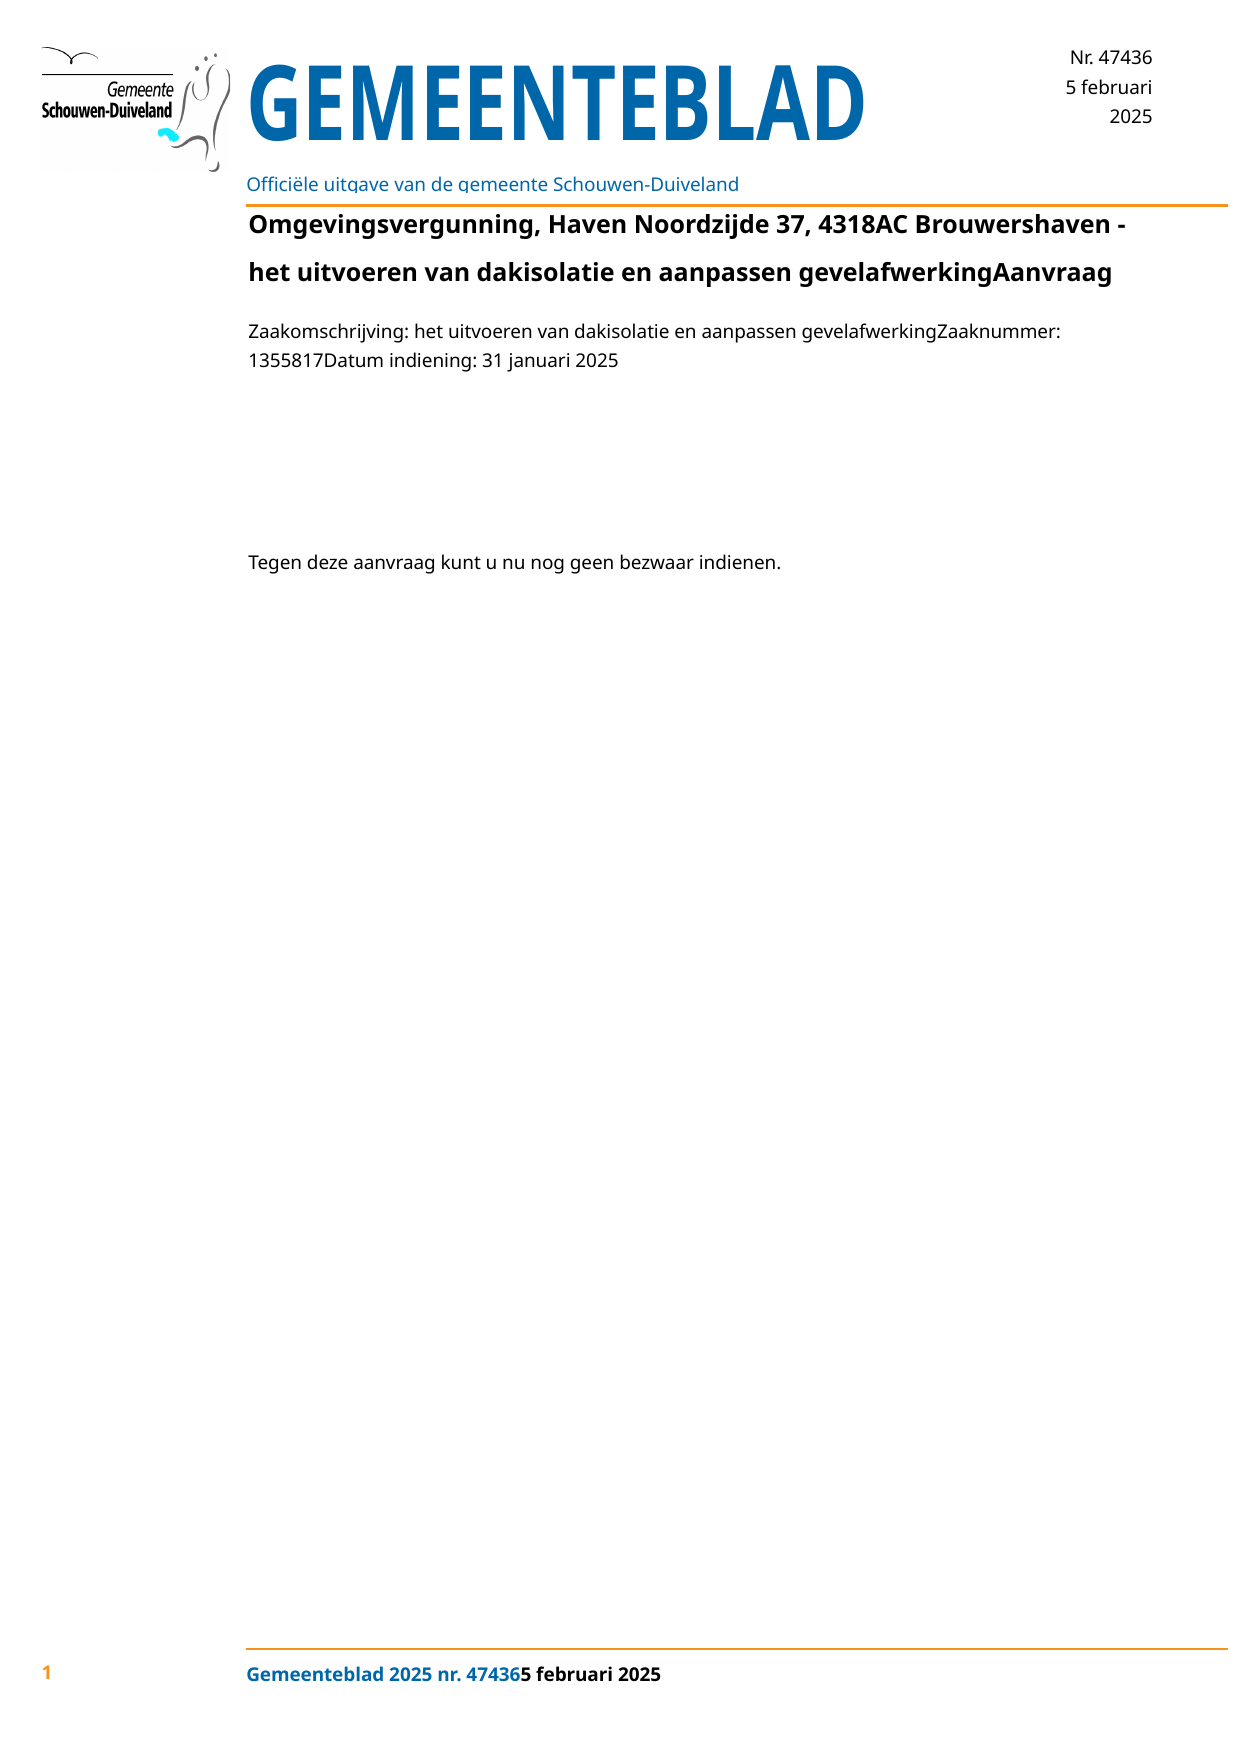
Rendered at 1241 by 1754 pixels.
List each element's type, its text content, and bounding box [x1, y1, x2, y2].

picture [41, 47, 231, 172]
text Zaakomschrijving: het uitvoeren van dakisolatie en aanpassen gevelafwerkingZaaknummer: 1355817Datum indiening: 31 januari 2025 [248, 318, 1152, 373]
text Tegen deze aanvraag kunt u nu nog geen bezwaar indienen. [248, 549, 1152, 575]
text Omgevingsvergunning, Haven Noordzijde 37, 4318AC Brouwershaven - het uitvoeren van dakisolatie en aanpassen gevelafwerkingAanvraag [248, 207, 1152, 288]
